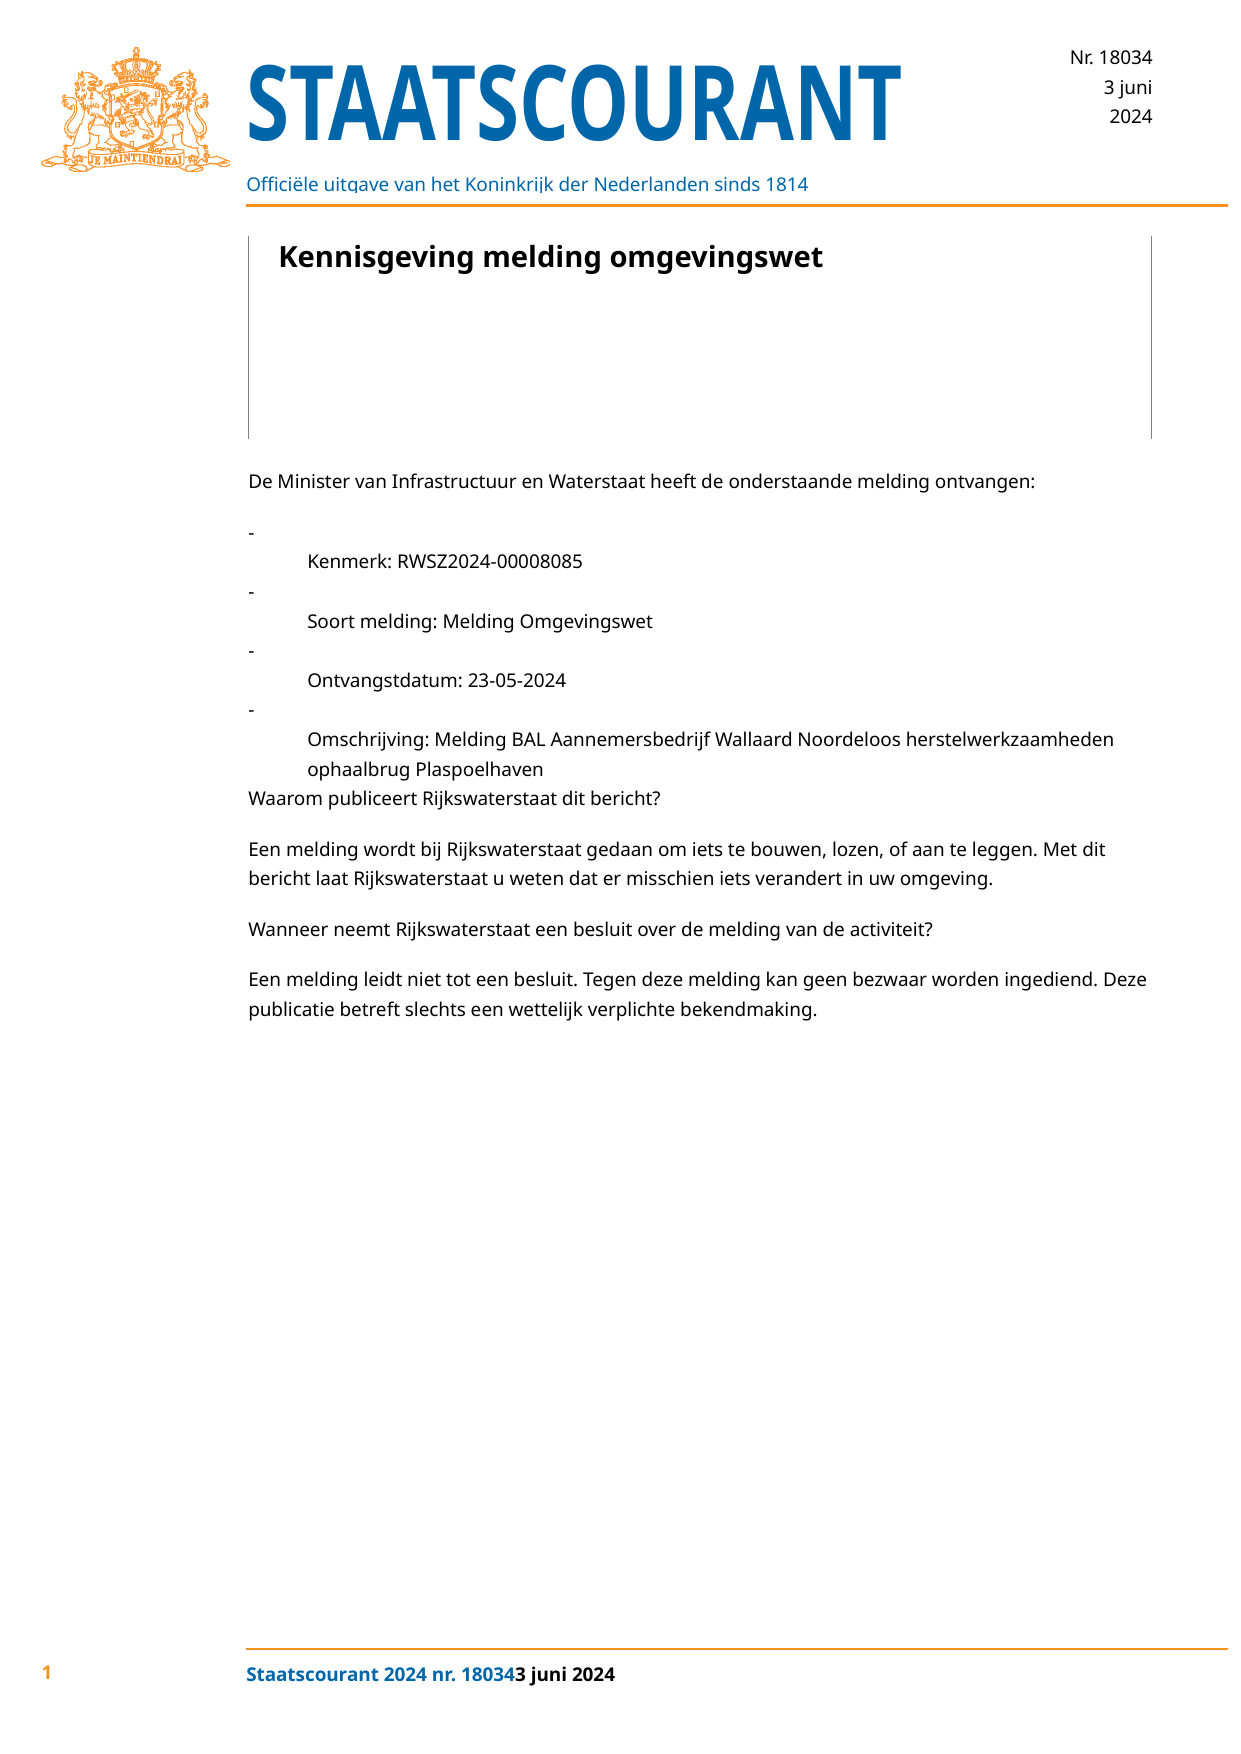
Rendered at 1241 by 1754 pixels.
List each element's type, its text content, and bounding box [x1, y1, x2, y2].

table_header [1090, 236, 1151, 413]
table_header [850, 236, 912, 413]
text Waarom publiceert Rijkswaterstaat dit bericht? [248, 785, 1152, 811]
table_header [850, 414, 1151, 439]
text Een melding leidt niet tot een besluit. Tegen deze melding kan geen bezwaar worden ingediend. Deze publicatie betreft slechts een wettelijk verplichte bekendmaking. [248, 966, 1152, 1021]
list Omschrijving: Melding BAL Aannemersbedrijf Wallaard Noordeloos herstelwerkzaamheden ophaalbrug Plaspoelhaven [248, 726, 1152, 781]
text Een melding wordt bij Rijkswaterstaat gedaan om iets te bouwen, lozen, of aan te leggen. Met dit bericht laat Rijkswaterstaat u weten dat er misschien iets verandert in uw omgeving. [248, 836, 1152, 891]
list Ontvangstdatum: 23-05-2024 [248, 667, 1152, 693]
text Wanneer neemt Rijkswaterstaat een besluit over de melding van de activiteit? [248, 916, 1152, 941]
table_header Kennisgeving melding omgevingswet [249, 236, 850, 439]
picture [41, 47, 231, 172]
text De Minister van Infrastructuur en Waterstaat heeft de onderstaande melding ontvangen: [248, 469, 1152, 494]
list Kenmerk: RWSZ2024-00008085 [248, 549, 1152, 574]
list Soort melding: Melding Omgevingswet [248, 608, 1152, 633]
picture [912, 236, 1090, 414]
